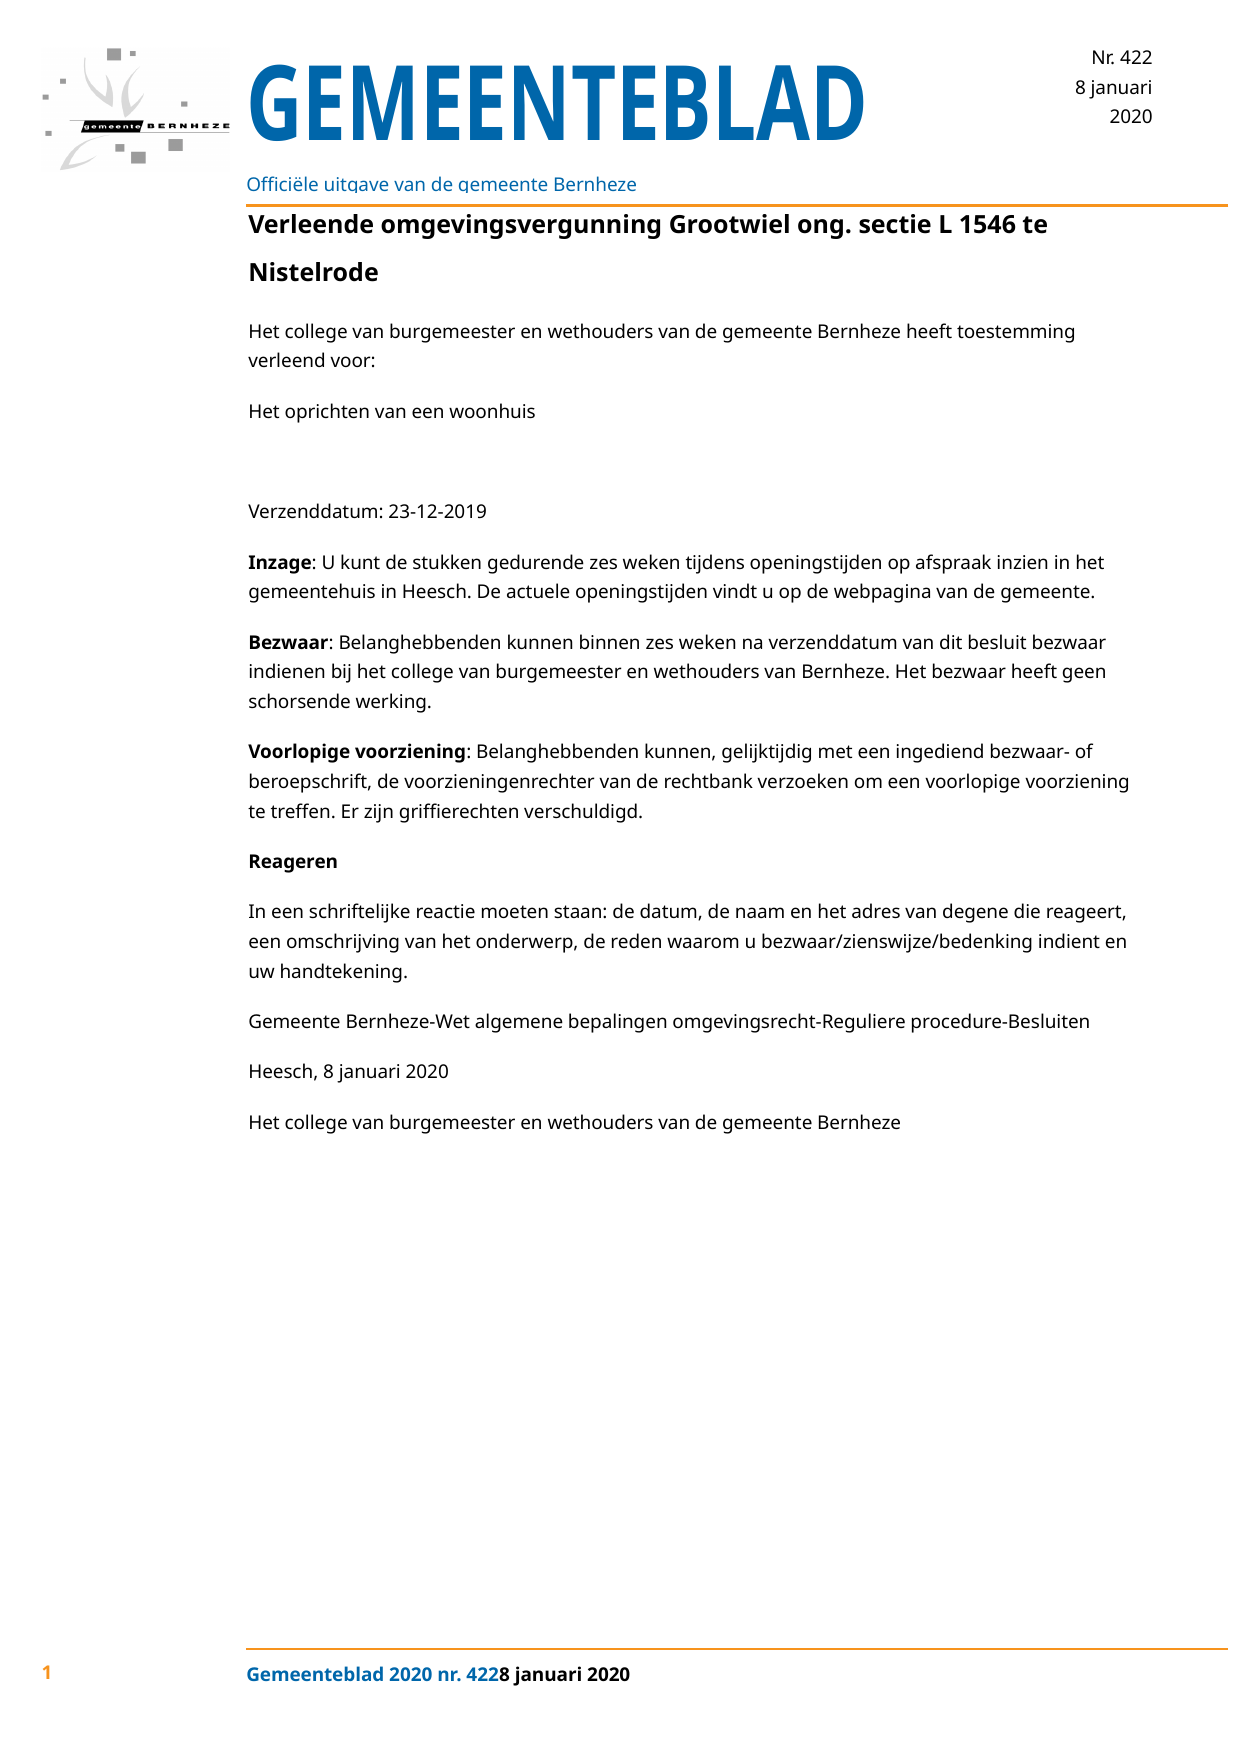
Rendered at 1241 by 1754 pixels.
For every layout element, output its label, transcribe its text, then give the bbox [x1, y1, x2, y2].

text Verleende omgevingsvergunning Grootwiel ong. sectie L 1546 te Nistelrode [248, 207, 1152, 288]
text Voorlopige voorziening: Belanghebbenden kunnen, gelijktijdig met een ingediend bezwaar- of beroepschrift, de voorzieningenrechter van de rechtbank verzoeken om een voorlopige voorziening te treffen. Er zijn griffierechten verschuldigd. [248, 739, 1152, 824]
text In een schriftelijke reactie moeten staan: de datum, de naam en het adres van degene die reageert, een omschrijving van het onderwerp, de reden waarom u bezwaar/zienswijze/bedenking indient en uw handtekening. [248, 899, 1152, 984]
text Het college van burgemeester en wethouders van de gemeente Bernheze heeft toestemming verleend voor: [248, 318, 1152, 373]
text Bezwaar: Belanghebbenden kunnen binnen zes weken na verzenddatum van dit besluit bezwaar indienen bij het college van burgemeester en wethouders van Bernheze. Het bezwaar heeft geen schorsende werking. [248, 629, 1152, 714]
text Heesch, 8 januari 2020 [248, 1059, 1152, 1084]
text Inzage: U kunt de stukken gedurende zes weken tijdens openingstijden op afspraak inzien in het gemeentehuis in Heesch. De actuele openingstijden vindt u op de webpagina van de gemeente. [248, 549, 1152, 604]
text Gemeente Bernheze-Wet algemene bepalingen omgevingsrecht-Reguliere procedure-Besluiten [248, 1008, 1152, 1034]
text Het oprichten van een woonhuis [248, 398, 1152, 424]
text Verzenddatum: 23-12-2019 [248, 499, 1152, 524]
text Reageren [248, 848, 1152, 874]
picture [41, 47, 231, 172]
text Het college van burgemeester en wethouders van de gemeente Bernheze [248, 1109, 1152, 1135]
